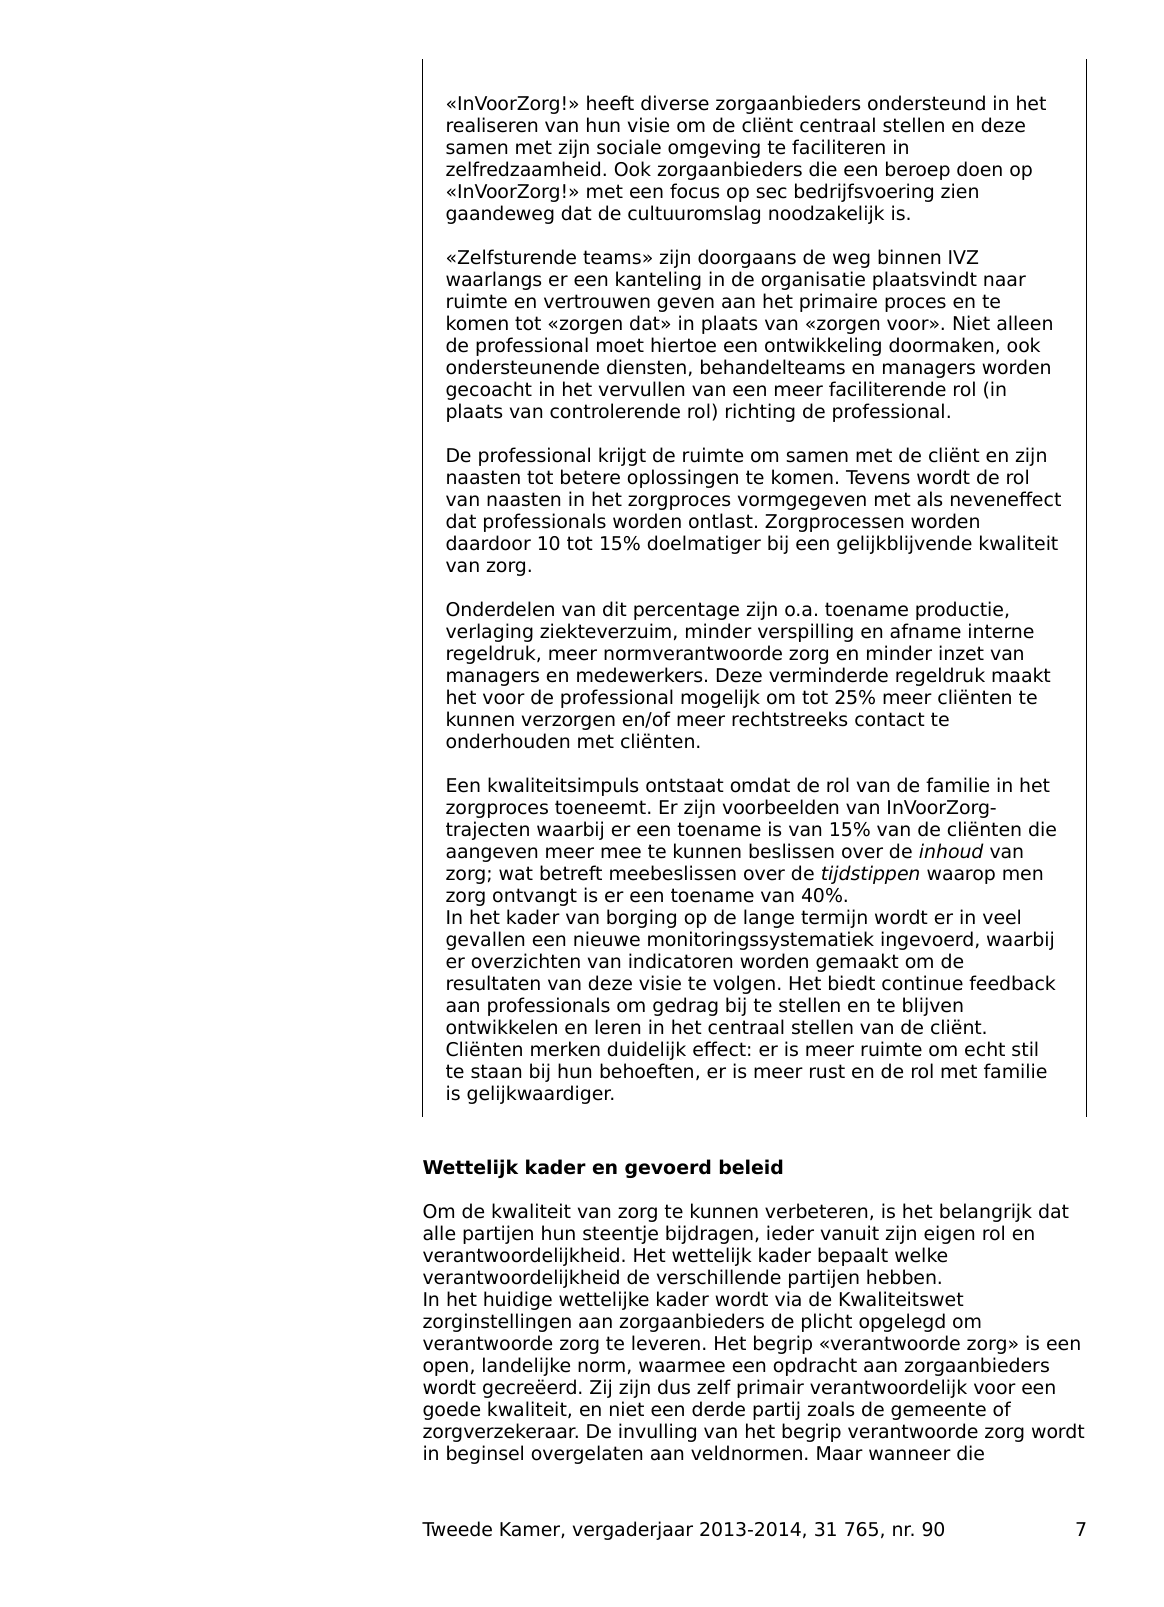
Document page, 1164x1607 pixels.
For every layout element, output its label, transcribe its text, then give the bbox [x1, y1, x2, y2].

text In het huidige wettelijke kader wordt via de Kwaliteitswet zorginstellingen aan zorgaanbieders de plicht opgelegd om verantwoorde zorg te leveren. Het begrip «verantwoorde zorg» is een open, landelijke norm, waarmee een opdracht aan zorgaanbieders wordt gecreëerd. Zij zijn dus zelf primair verantwoordelijk voor een goede kwaliteit, en niet een derde partij zoals de gemeente of zorgverzekeraar. De invulling van het begrip verantwoorde zorg wordt in beginsel overgelaten aan veldnormen. Maar wanneer die [422, 1289, 1087, 1464]
text Om de kwaliteit van zorg te kunnen verbeteren, is het belangrijk dat alle partijen hun steentje bijdragen, ieder vanuit zijn eigen rol en verantwoordelijkheid. Het wettelijk kader bepaalt welke verantwoordelijkheid de verschillende partijen hebben. [422, 1201, 1087, 1289]
table_header «InVoorZorg!» heeft diverse zorgaanbieders ondersteund in het realiseren van hun visie om de cliënt centraal stellen en deze samen met zijn sociale omgeving te faciliteren in zelfredzaamheid. Ook zorgaanbieders die een beroep doen op «InVoorZorg!» met een focus op sec bedrijfsvoering zien gaandeweg dat de cultuuromslag noodzakelijk is. «Zelfsturende teams» zijn doorgaans de weg binnen IVZ waarlangs er een kanteling in de organisatie plaatsvindt naar ruimte en vertrouwen geven aan het primaire proces en te komen tot «zorgen dat» in plaats van «zorgen voor». Niet alleen de professional moet hiertoe een ontwikkeling doormaken, ook ondersteunende diensten, behandelteams en managers worden gecoacht in het vervullen van een meer faciliterende rol (in plaats van controlerende rol) richting de professional. De professional krijgt de ruimte om samen met de cliënt en zijn naasten tot betere oplossingen te komen. Tevens wordt de rol van naasten in het zorgproces vormgegeven met als neveneffect dat professionals worden ontlast. Zorgprocessen worden daardoor 10 tot 15% doelmatiger bij een gelijkblijvende kwaliteit van zorg. Onderdelen van dit percentage zijn o.a. toename productie, verlaging ziekteverzuim, minder verspilling en afname interne regeldruk, meer normverantwoorde zorg en minder inzet van managers en medewerkers. Deze verminderde regeldruk maakt het voor de professional mogelijk om tot 25% meer cliënten te kunnen verzorgen en/of meer rechtstreeks contact te onderhouden met cliënten. Een kwaliteitsimpuls ontstaat omdat de rol van de familie in het zorgproces toeneemt. Er zijn voorbeelden van InVoorZorg- trajecten waarbij er een toename is van 15% van de cliënten die aangeven meer mee te kunnen beslissen over de inhoud van zorg; wat betreft meebeslissen over de tijdstippen waarop men zorg ontvangt is er een toename van 40%. In het kader van borging op de lange termijn wordt er in veel gevallen een nieuwe monitoringssystematiek ingevoerd, waarbij er overzichten van indicatoren worden gemaakt om de resultaten van deze visie te volgen. Het biedt continue feedback aan professionals om gedrag bij te stellen en te blijven ontwikkelen en leren in het centraal stellen van de cliënt. Cliënten merken duidelijk effect: er is meer ruimte om echt stil te staan bij hun behoeften, er is meer rust en de rol met familie is gelijkwaardiger. [423, 59, 1086, 1117]
subtitle Wettelijk kader en gevoerd beleid [422, 1157, 1087, 1178]
